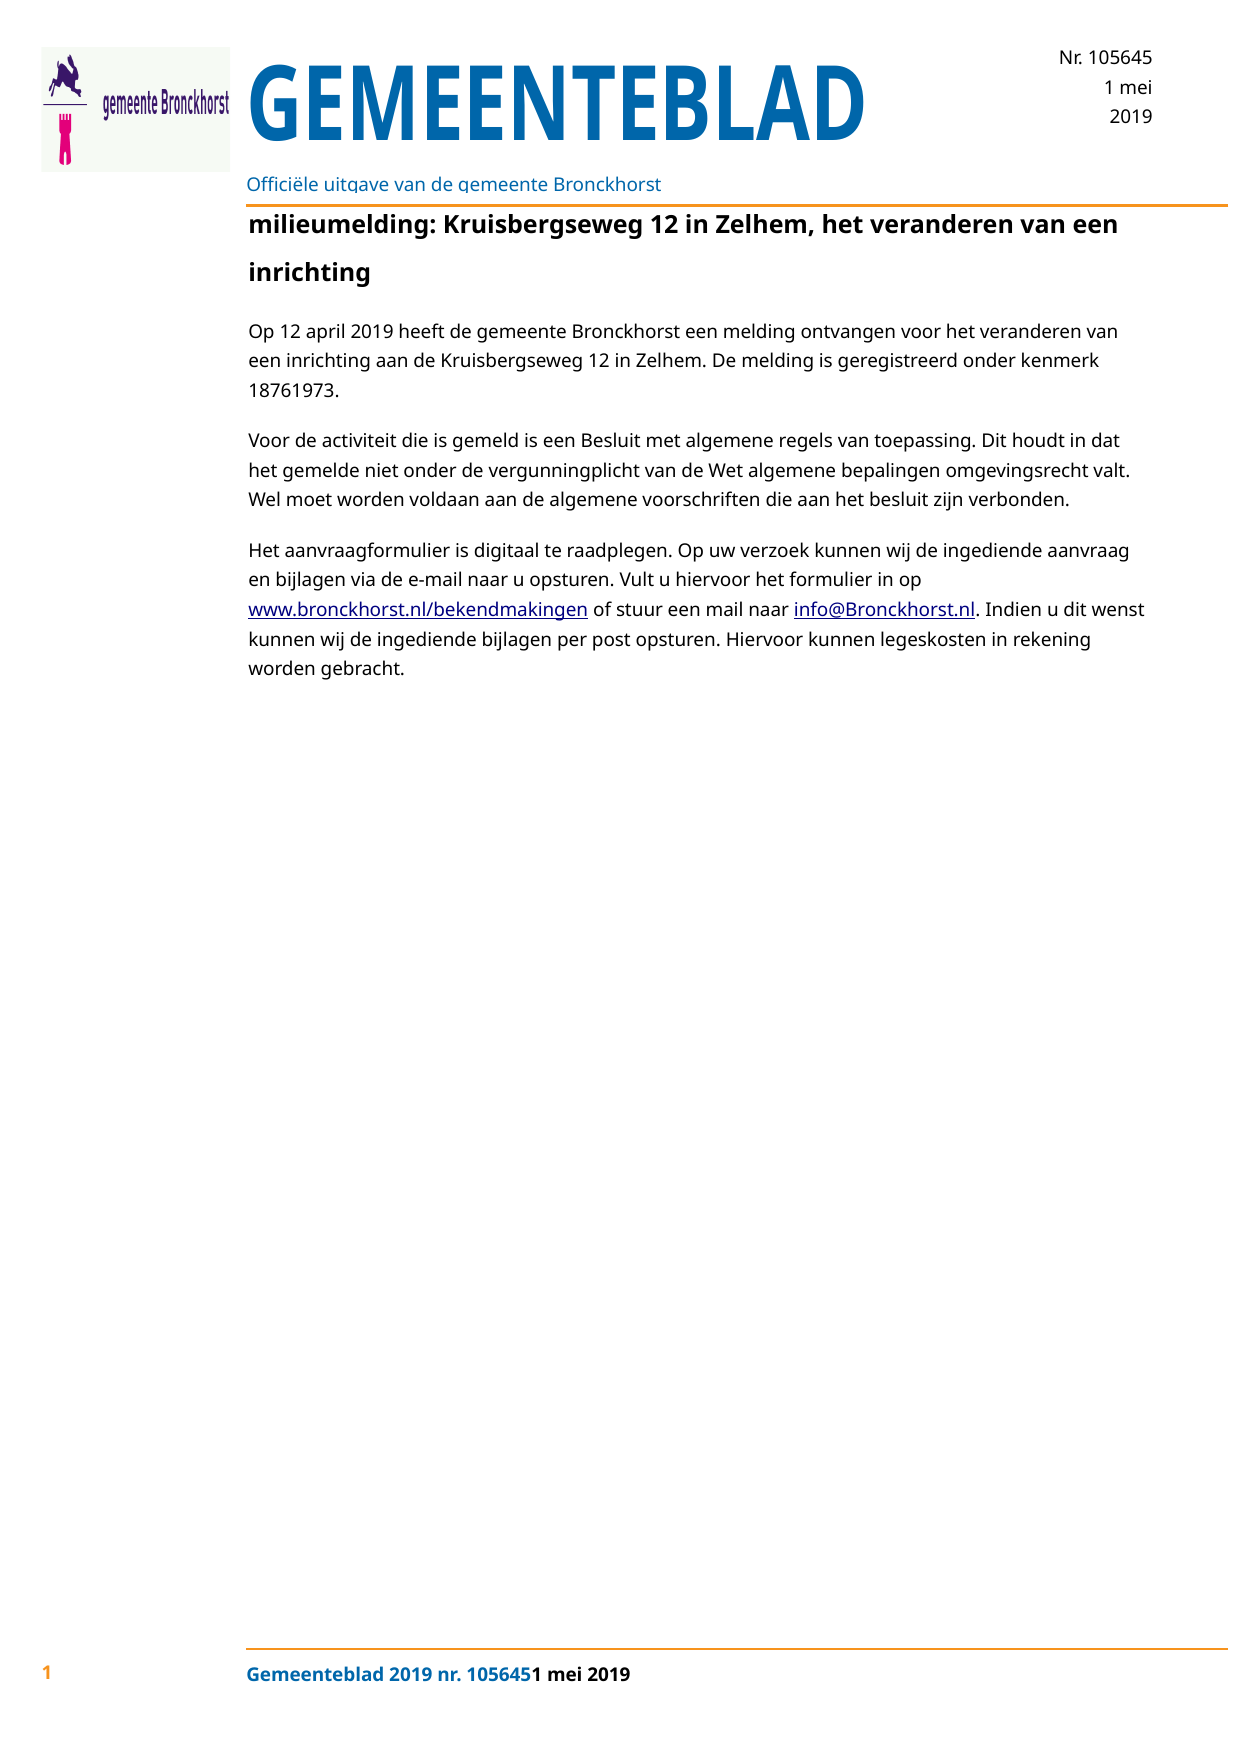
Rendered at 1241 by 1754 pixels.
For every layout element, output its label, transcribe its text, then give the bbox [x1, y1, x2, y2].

text milieumelding: Kruisbergseweg 12 in Zelhem, het veranderen van een inrichting [248, 207, 1152, 288]
picture [41, 47, 231, 172]
text Voor de activiteit die is gemeld is een Besluit met algemene regels van toepassing. Dit houdt in dat het gemelde niet onder de vergunningplicht van de Wet algemene bepalingen omgevingsrecht valt. Wel moet worden voldaan aan de algemene voorschriften die aan het besluit zijn verbonden. [248, 427, 1152, 512]
text Het aanvraagformulier is digitaal te raadplegen. Op uw verzoek kunnen wij de ingediende aanvraag en bijlagen via de e-mail naar u opsturen. Vult u hiervoor het formulier in op www.bronckhorst.nl/bekendmakingen of stuur een mail naar info@Bronckhorst.nl. Indien u dit wenst kunnen wij de ingediende bijlagen per post opsturen. Hiervoor kunnen legeskosten in rekening worden gebracht. [248, 537, 1152, 681]
text Op 12 april 2019 heeft de gemeente Bronckhorst een melding ontvangen voor het veranderen van een inrichting aan de Kruisbergseweg 12 in Zelhem. De melding is geregistreerd onder kenmerk 18761973. [248, 318, 1152, 403]
